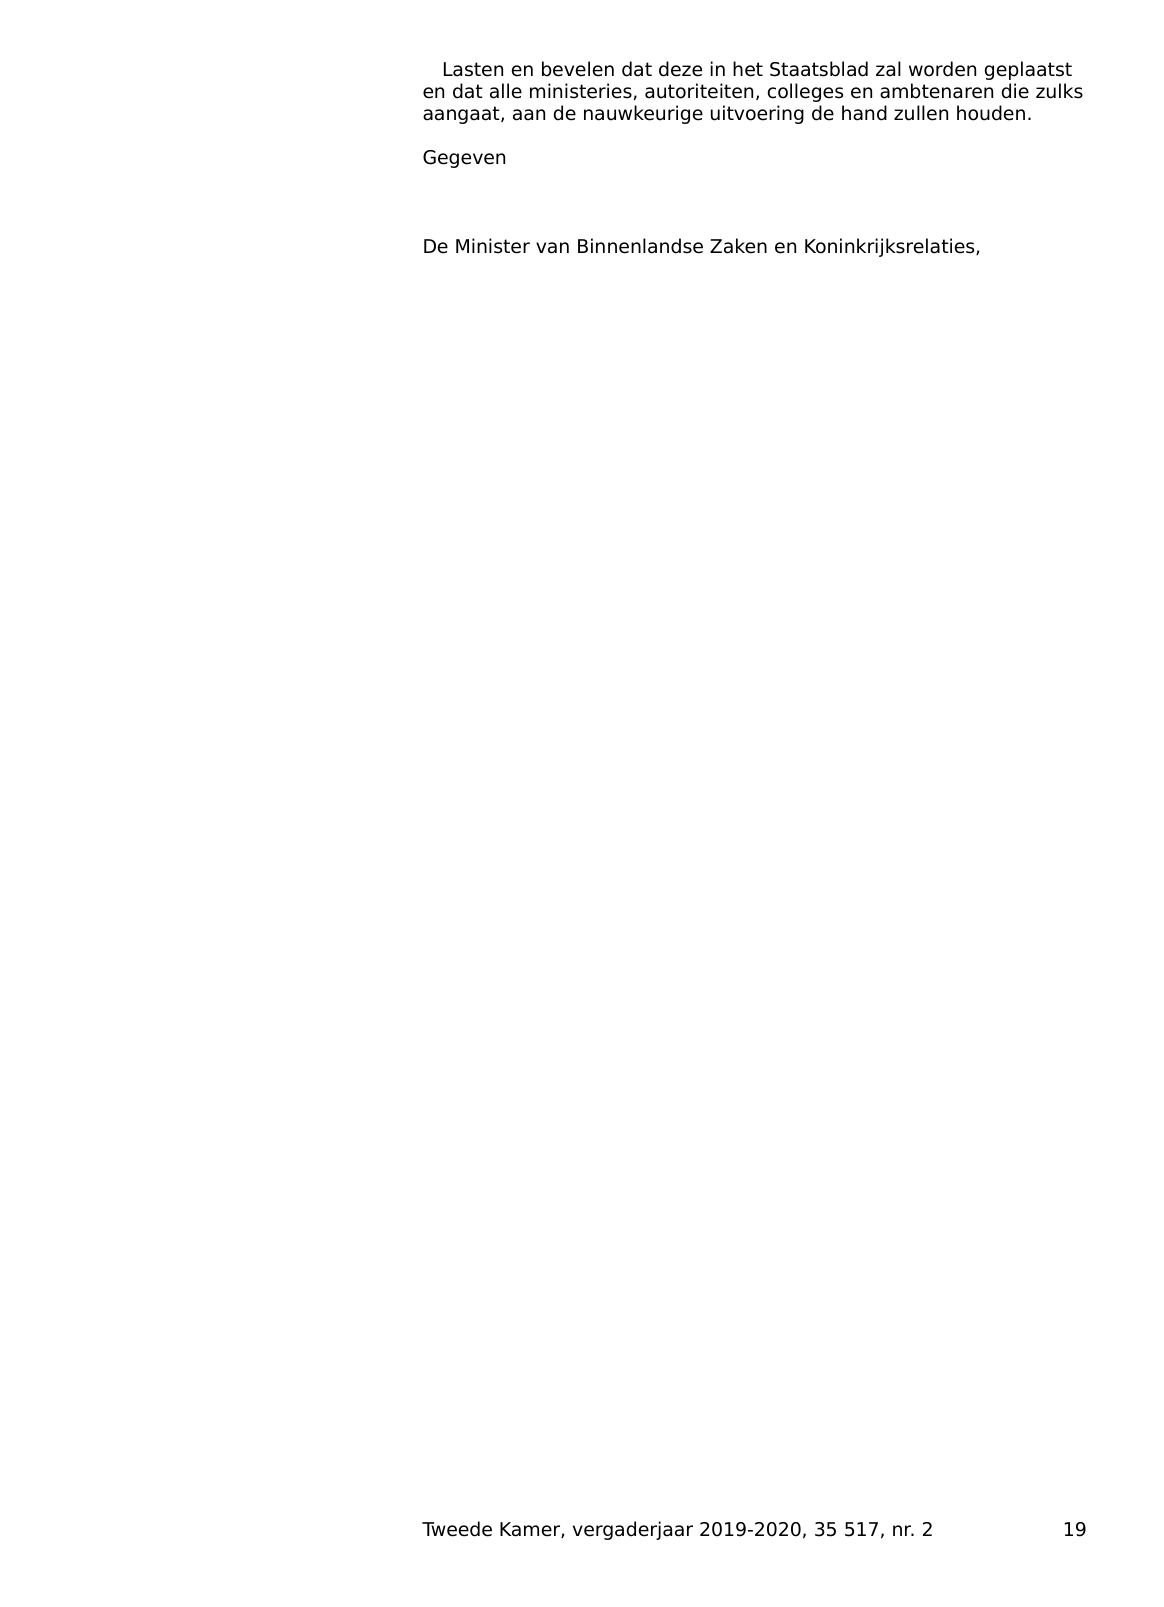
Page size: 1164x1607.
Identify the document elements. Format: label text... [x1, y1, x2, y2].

text Lasten en bevelen dat deze in het Staatsblad zal worden geplaatst en dat alle ministeries, autoriteiten, colleges en ambtenaren die zulks aangaat, aan de nauwkeurige uitvoering de hand zullen houden. [422, 59, 1087, 125]
text Gegeven [422, 147, 1087, 169]
text De Minister van Binnenlandse Zaken en Koninkrijksrelaties, [422, 236, 1087, 258]
